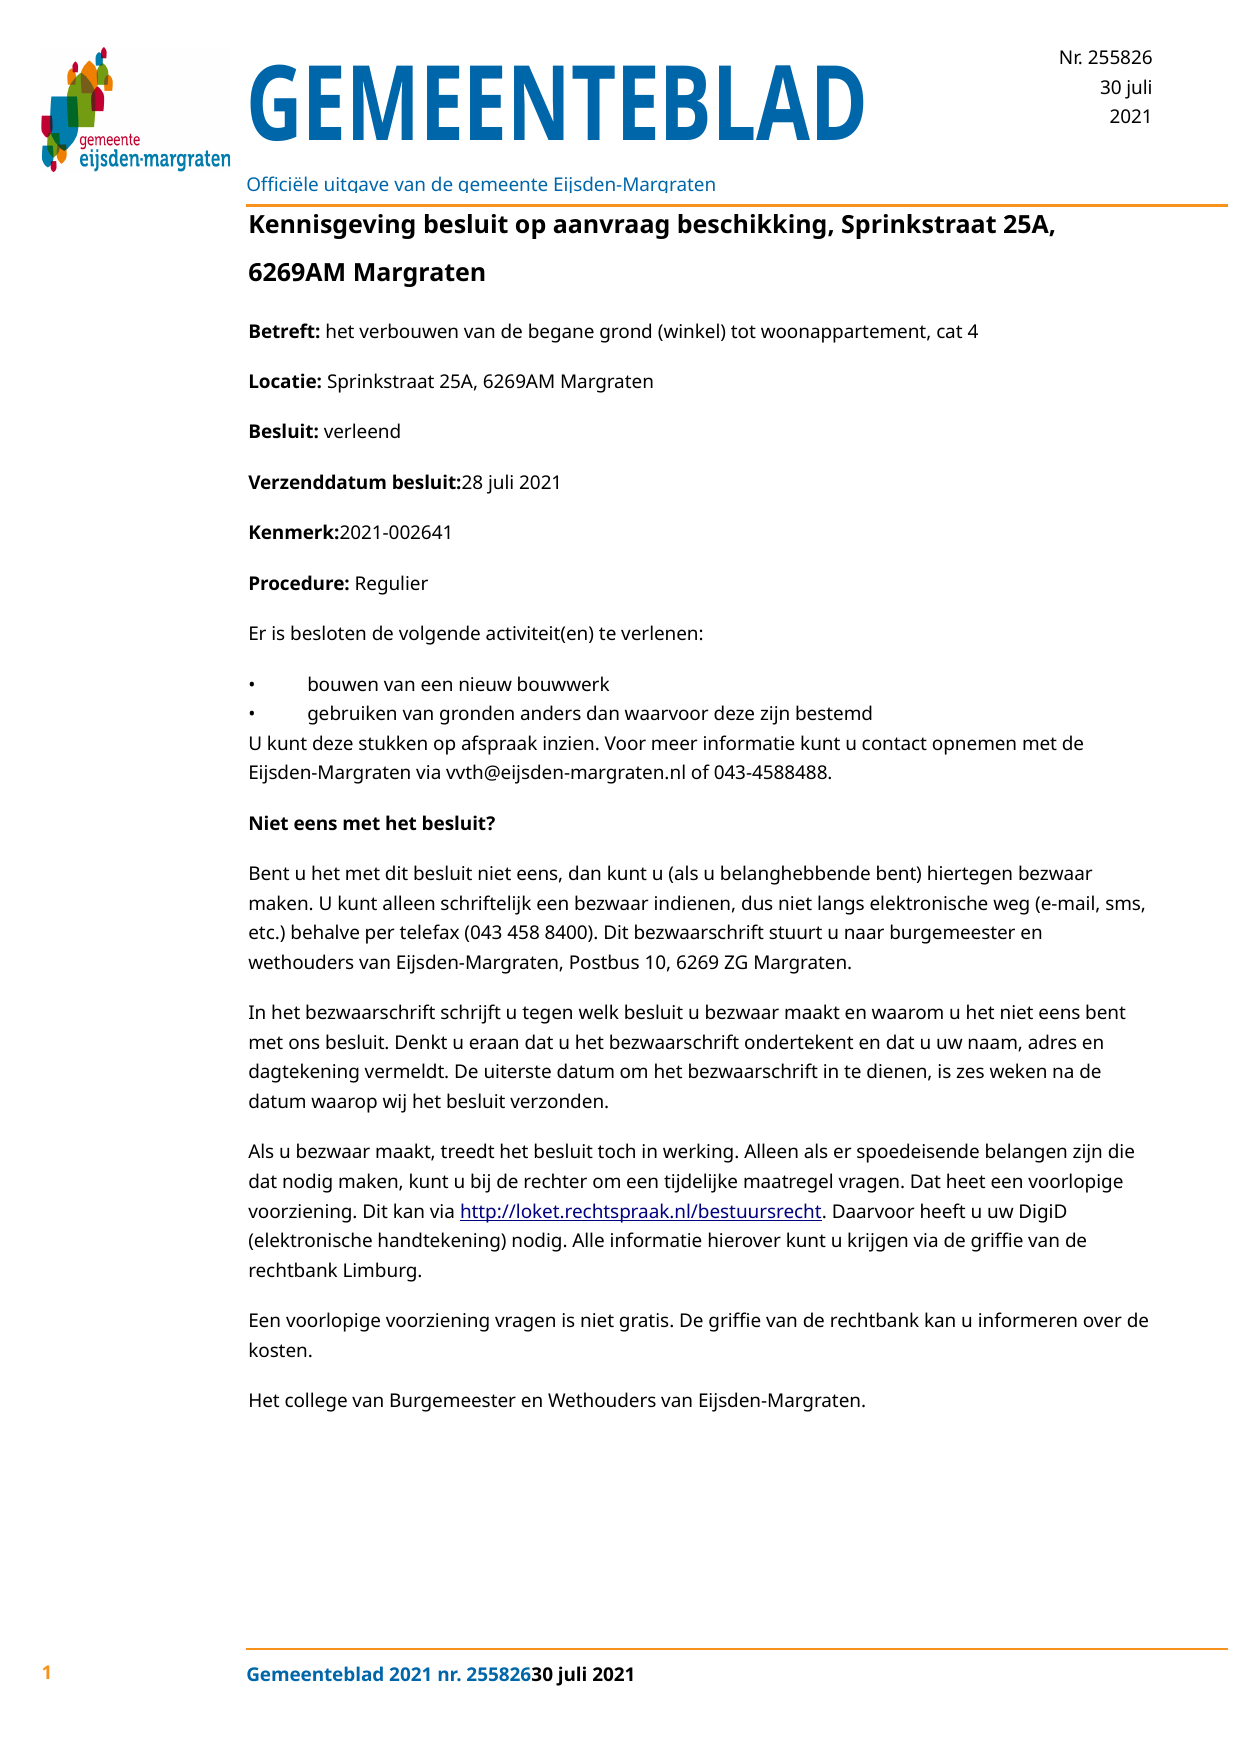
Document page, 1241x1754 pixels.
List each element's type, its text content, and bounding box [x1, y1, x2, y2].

text Locatie: Sprinkstraat 25A, 6269AM Margraten [248, 368, 1152, 394]
text Er is besloten de volgende activiteit(en) te verlenen: [248, 620, 1152, 646]
text Het college van Burgemeester en Wethouders van Eijsden-Margraten. [248, 1387, 1152, 1413]
list bouwen van een nieuw bouwwerk [248, 671, 1152, 697]
text In het bezwaarschrift schrijft u tegen welk besluit u bezwaar maakt en waarom u het niet eens bent met ons besluit. Denkt u eraan dat u het bezwaarschrift ondertekent en dat u uw naam, adres en dagtekening vermeldt. De uiterste datum om het bezwaarschrift in te dienen, is zes weken na de datum waarop wij het besluit verzonden. [248, 999, 1152, 1114]
text Kennisgeving besluit op aanvraag beschikking, Sprinkstraat 25A, 6269AM Margraten [248, 207, 1152, 288]
text Niet eens met het besluit? [248, 810, 1152, 836]
text Een voorlopige voorziening vragen is niet gratis. De griffie van de rechtbank kan u informeren over de kosten. [248, 1307, 1152, 1363]
text U kunt deze stukken op afspraak inzien. Voor meer informatie kunt u contact opnemen met de Eijsden-Margraten via vvth@eijsden-margraten.nl of 043-4588488. [248, 730, 1152, 785]
text Bent u het met dit besluit niet eens, dan kunt u (als u belanghebbende bent) hiertegen bezwaar maken. U kunt alleen schriftelijk een bezwaar indienen, dus niet langs elektronische weg (e-mail, sms, etc.) behalve per telefax (043 458 8400). Dit bezwaarschrift stuurt u naar burgemeester en wethouders van Eijsden-Margraten, Postbus 10, 6269 ZG Margraten. [248, 860, 1152, 975]
text Verzenddatum besluit:28 juli 2021 [248, 469, 1152, 495]
text Als u bezwaar maakt, treedt het besluit toch in werking. Alleen als er spoedeisende belangen zijn die dat nodig maken, kunt u bij de rechter om een tijdelijke maatregel vragen. Dat heet een voorlopige voorziening. Dit kan via http://loket.rechtspraak.nl/bestuursrecht. Daarvoor heeft u uw DigiD (elektronische handtekening) nodig. Alle informatie hierover kunt u krijgen via de griffie van de rechtbank Limburg. [248, 1139, 1152, 1283]
text Procedure: Regulier [248, 570, 1152, 596]
text Kenmerk:2021-002641 [248, 519, 1152, 545]
text Betreft: het verbouwen van de begane grond (winkel) tot woonappartement, cat 4 [248, 318, 1152, 344]
picture [41, 47, 231, 172]
list gebruiken van gronden anders dan waarvoor deze zijn bestemd [248, 700, 1152, 726]
text Besluit: verleend [248, 419, 1152, 444]
